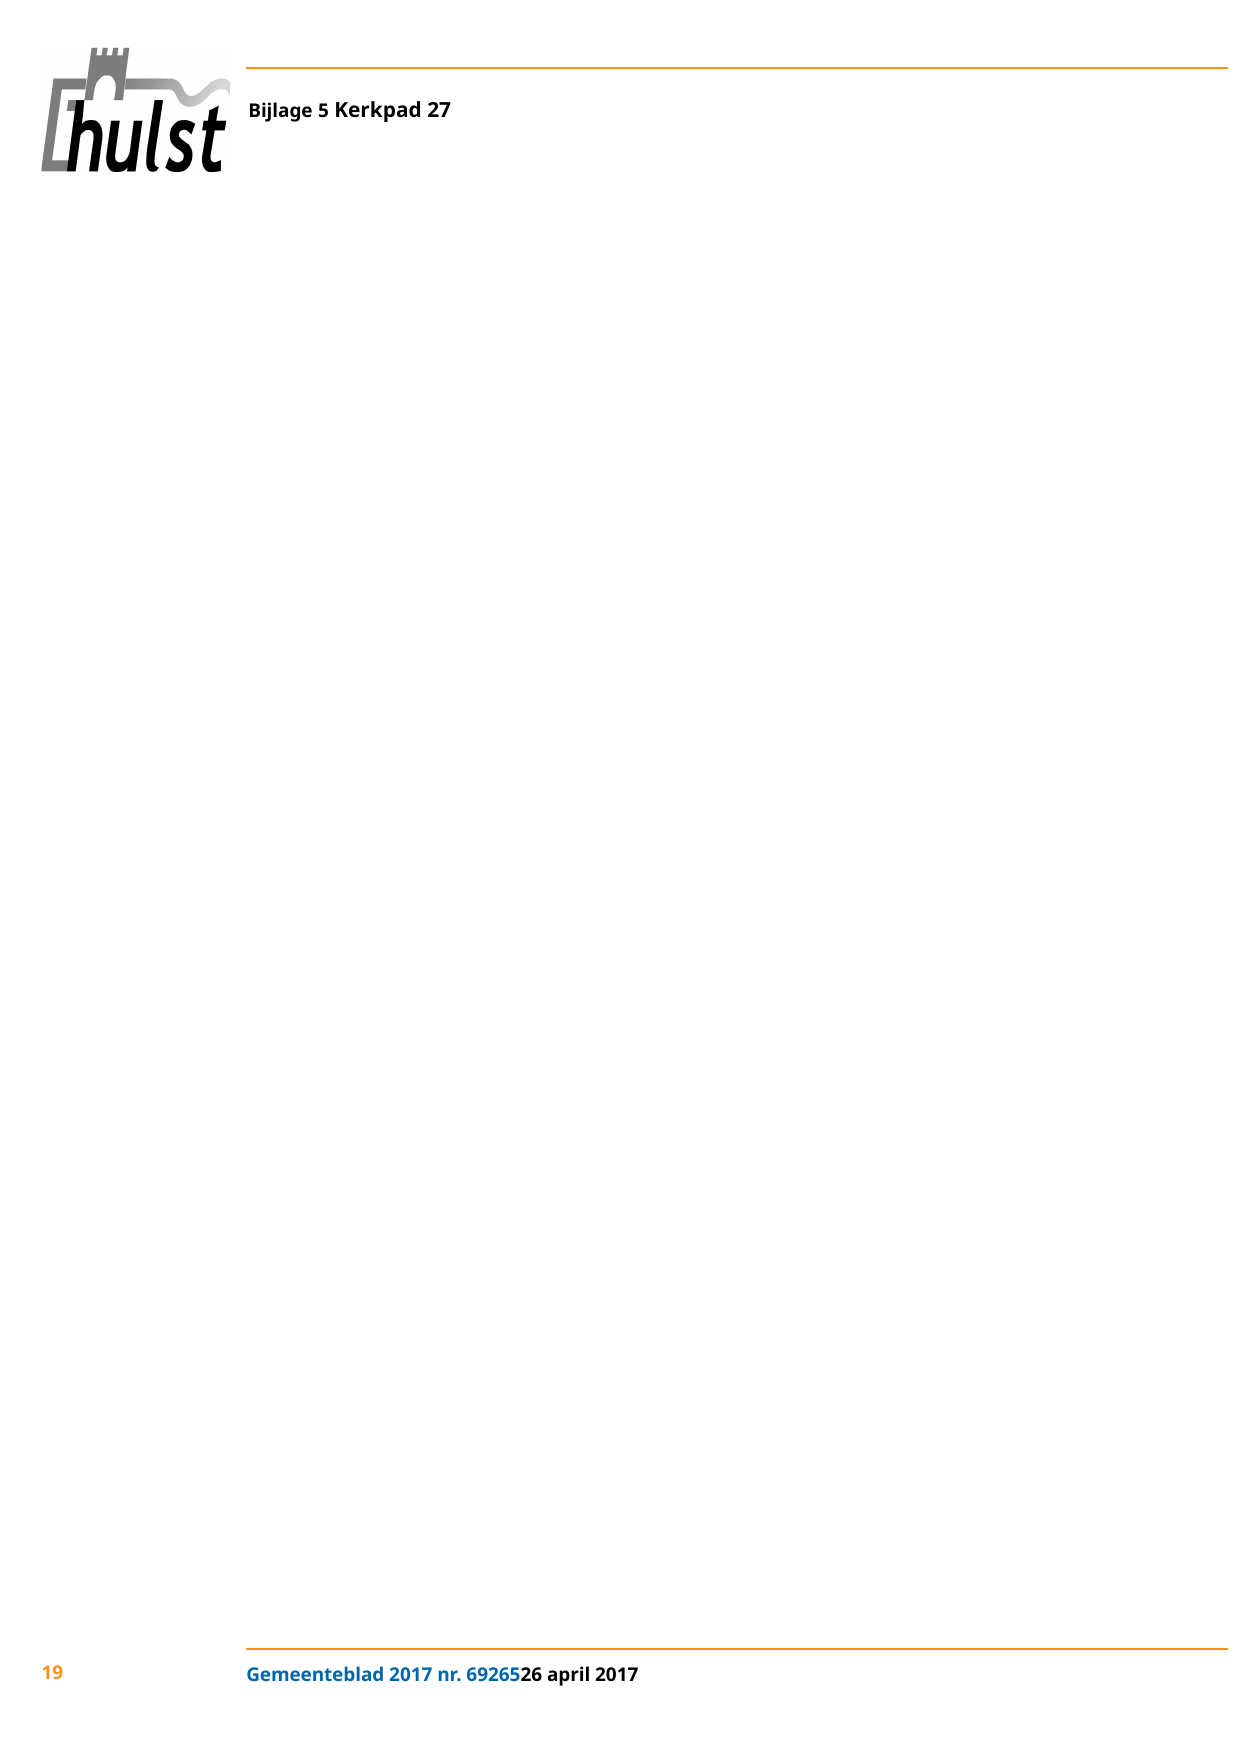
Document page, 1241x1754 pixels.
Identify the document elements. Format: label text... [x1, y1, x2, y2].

text Bijlage 5 Kerkpad 27 [248, 95, 1152, 123]
picture [41, 47, 231, 172]
